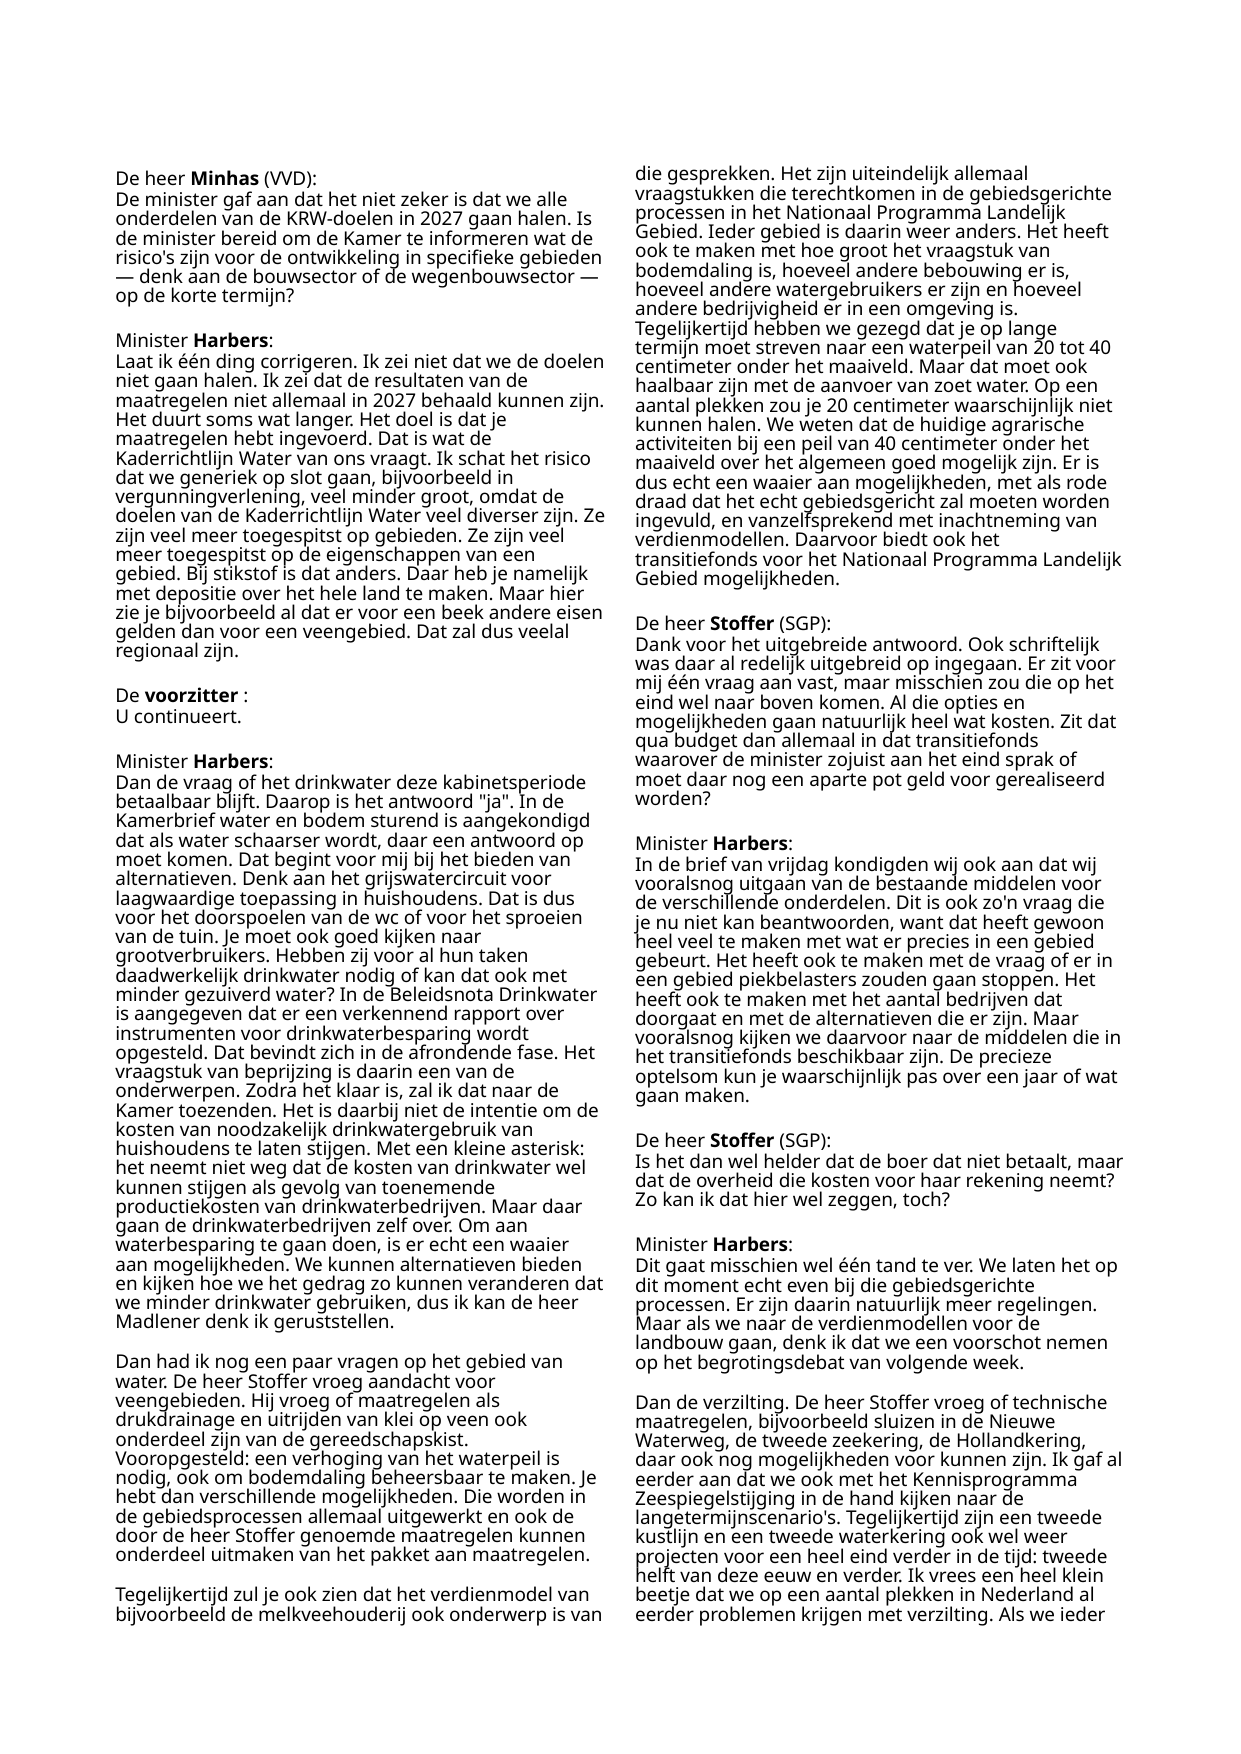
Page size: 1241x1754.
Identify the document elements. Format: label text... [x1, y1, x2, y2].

text die gesprekken. Het zijn uiteindelijk allemaal vraagstukken die terechtkomen in de gebiedsgerichte processen in het Nationaal Programma Landelijk Gebied. Ieder gebied is daarin weer anders. Het heeft ook te maken met hoe groot het vraagstuk van bodemdaling is, hoeveel andere bebouwing er is, hoeveel andere watergebruikers er zijn en hoeveel andere bedrijvigheid er in een omgeving is. Tegelijkertijd hebben we gezegd dat je op lange termijn moet streven naar een waterpeil van 20 tot 40 centimeter onder het maaiveld. Maar dat moet ook haalbaar zijn met de aanvoer van zoet water. Op een aantal plekken zou je 20 centimeter waarschijnlijk niet kunnen halen. We weten dat de huidige agrarische activiteiten bij een peil van 40 centimeter onder het maaiveld over het algemeen goed mogelijk zijn. Er is dus echt een waaier aan mogelijkheden, met als rode draad dat het echt gebiedsgericht zal moeten worden ingevuld, en vanzelfsprekend met inachtneming van verdienmodellen. Daarvoor biedt ook het transitiefonds voor het Nationaal Programma Landelijk Gebied mogelijkheden. [635, 165, 1125, 589]
text De voorzitter : [115, 682, 605, 708]
text Tegelijkertijd zul je ook zien dat het verdienmodel van bijvoorbeeld de melkveehouderij ook onderwerp is van [115, 1586, 605, 1625]
text Dan had ik nog een paar vragen op het gebied van water. De heer Stoffer vroeg aandacht voor veengebieden. Hij vroeg of maatregelen als drukdrainage en uitrijden van klei op veen ook onderdeel zijn van de gereedschapskist. Vooropgesteld: een verhoging van het waterpeil is nodig, ook om bodemdaling beheersbaar te maken. Je hebt dan verschillende mogelijkheden. Die worden in de gebiedsprocessen allemaal uitgewerkt en ook de door de heer Stoffer genoemde maatregelen kunnen onderdeel uitmaken van het pakket aan maatregelen. [115, 1353, 605, 1566]
text De minister gaf aan dat het niet zeker is dat we alle onderdelen van de KRW-doelen in 2027 gaan halen. Is de minister bereid om de Kamer te informeren wat de risico's zijn voor de ontwikkeling in specifieke gebieden — denk aan de bouwsector of de wegenbouwsector — op de korte termijn? [115, 191, 605, 307]
text Minister Harbers: [115, 327, 605, 353]
text Dank voor het uitgebreide antwoord. Ook schriftelijk was daar al redelijk uitgebreid op ingegaan. Er zit voor mij één vraag aan vast, maar misschien zou die op het eind wel naar boven komen. Al die opties en mogelijkheden gaan natuurlijk heel wat kosten. Zit dat qua budget dan allemaal in dat transitiefonds waarover de minister zojuist aan het eind sprak of moet daar nog een aparte pot geld voor gerealiseerd worden? [635, 636, 1125, 809]
text Minister Harbers: [635, 1232, 1125, 1257]
text In de brief van vrijdag kondigden wij ook aan dat wij vooralsnog uitgaan van de bestaande middelen voor de verschillende onderdelen. Dit is ook zo'n vraag die je nu niet kan beantwoorden, want dat heeft gewoon heel veel te maken met wat er precies in een gebied gebeurt. Het heeft ook te maken met de vraag of er in een gebied piekbelasters zouden gaan stoppen. Het heeft ook te maken met het aantal bedrijven dat doorgaat en met de alternatieven die er zijn. Maar vooralsnog kijken we daarvoor naar de middelen die in het transitiefonds beschikbaar zijn. De precieze optelsom kun je waarschijnlijk pas over een jaar of wat gaan maken. [635, 856, 1125, 1106]
text Minister Harbers: [635, 830, 1125, 856]
text Dit gaat misschien wel één tand te ver. We laten het op dit moment echt even bij die gebiedsgerichte processen. Er zijn daarin natuurlijk meer regelingen. Maar als we naar de verdienmodellen voor de landbouw gaan, denk ik dat we een voorschot nemen op het begrotingsdebat van volgende week. [635, 1257, 1125, 1373]
text Minister Harbers: [115, 748, 605, 774]
text U continueert. [115, 708, 605, 727]
text Dan de verzilting. De heer Stoffer vroeg of technische maatregelen, bijvoorbeeld sluizen in de Nieuwe Waterweg, de tweede zeekering, de Hollandkering, daar ook nog mogelijkheden voor kunnen zijn. Ik gaf al eerder aan dat we ook met het Kennisprogramma Zeespiegelstijging in de hand kijken naar de langetermijnscenario's. Tegelijkertijd zijn een tweede kustlijn en een tweede waterkering ook wel weer projecten voor een heel eind verder in de tijd: tweede helft van deze eeuw en verder. Ik vrees een heel klein beetje dat we op een aantal plekken in Nederland al eerder problemen krijgen met verzilting. Als we ieder [635, 1394, 1125, 1625]
text De heer Stoffer (SGP): [635, 610, 1125, 636]
text De heer Stoffer (SGP): [635, 1127, 1125, 1153]
text De heer Minhas (VVD): [115, 165, 605, 191]
text Laat ik één ding corrigeren. Ik zei niet dat we de doelen niet gaan halen. Ik zei dat de resultaten van de maatregelen niet allemaal in 2027 behaald kunnen zijn. Het duurt soms wat langer. Het doel is dat je maatregelen hebt ingevoerd. Dat is wat de Kaderrichtlijn Water van ons vraagt. Ik schat het risico dat we generiek op slot gaan, bijvoorbeeld in vergunningverlening, veel minder groot, omdat de doelen van de Kaderrichtlijn Water veel diverser zijn. Ze zijn veel meer toegespitst op gebieden. Ze zijn veel meer toegespitst op de eigenschappen van een gebied. Bij stikstof is dat anders. Daar heb je namelijk met depositie over het hele land te maken. Maar hier zie je bijvoorbeeld al dat er voor een beek andere eisen gelden dan voor een veengebied. Dat zal dus veelal regionaal zijn. [115, 353, 605, 662]
text Is het dan wel helder dat de boer dat niet betaalt, maar dat de overheid die kosten voor haar rekening neemt? Zo kan ik dat hier wel zeggen, toch? [635, 1153, 1125, 1211]
text Dan de vraag of het drinkwater deze kabinetsperiode betaalbaar blijft. Daarop is het antwoord "ja". In de Kamerbrief water en bodem sturend is aangekondigd dat als water schaarser wordt, daar een antwoord op moet komen. Dat begint voor mij bij het bieden van alternatieven. Denk aan het grijswatercircuit voor laagwaardige toepassing in huishoudens. Dat is dus voor het doorspoelen van de wc of voor het sproeien van de tuin. Je moet ook goed kijken naar grootverbruikers. Hebben zij voor al hun taken daadwerkelijk drinkwater nodig of kan dat ook met minder gezuiverd water? In de Beleidsnota Drinkwater is aangegeven dat er een verkennend rapport over instrumenten voor drinkwaterbesparing wordt opgesteld. Dat bevindt zich in de afrondende fase. Het vraagstuk van beprijzing is daarin een van de onderwerpen. Zodra het klaar is, zal ik dat naar de Kamer toezenden. Het is daarbij niet de intentie om de kosten van noodzakelijk drinkwatergebruik van huishoudens te laten stijgen. Met een kleine asterisk: het neemt niet weg dat de kosten van drinkwater wel kunnen stijgen als gevolg van toenemende productiekosten van drinkwaterbedrijven. Maar daar gaan de drinkwaterbedrijven zelf over. Om aan waterbesparing te gaan doen, is er echt een waaier aan mogelijkheden. We kunnen alternatieven bieden en kijken hoe we het gedrag zo kunnen veranderen dat we minder drinkwater gebruiken, dus ik kan de heer Madlener denk ik geruststellen. [115, 774, 605, 1333]
